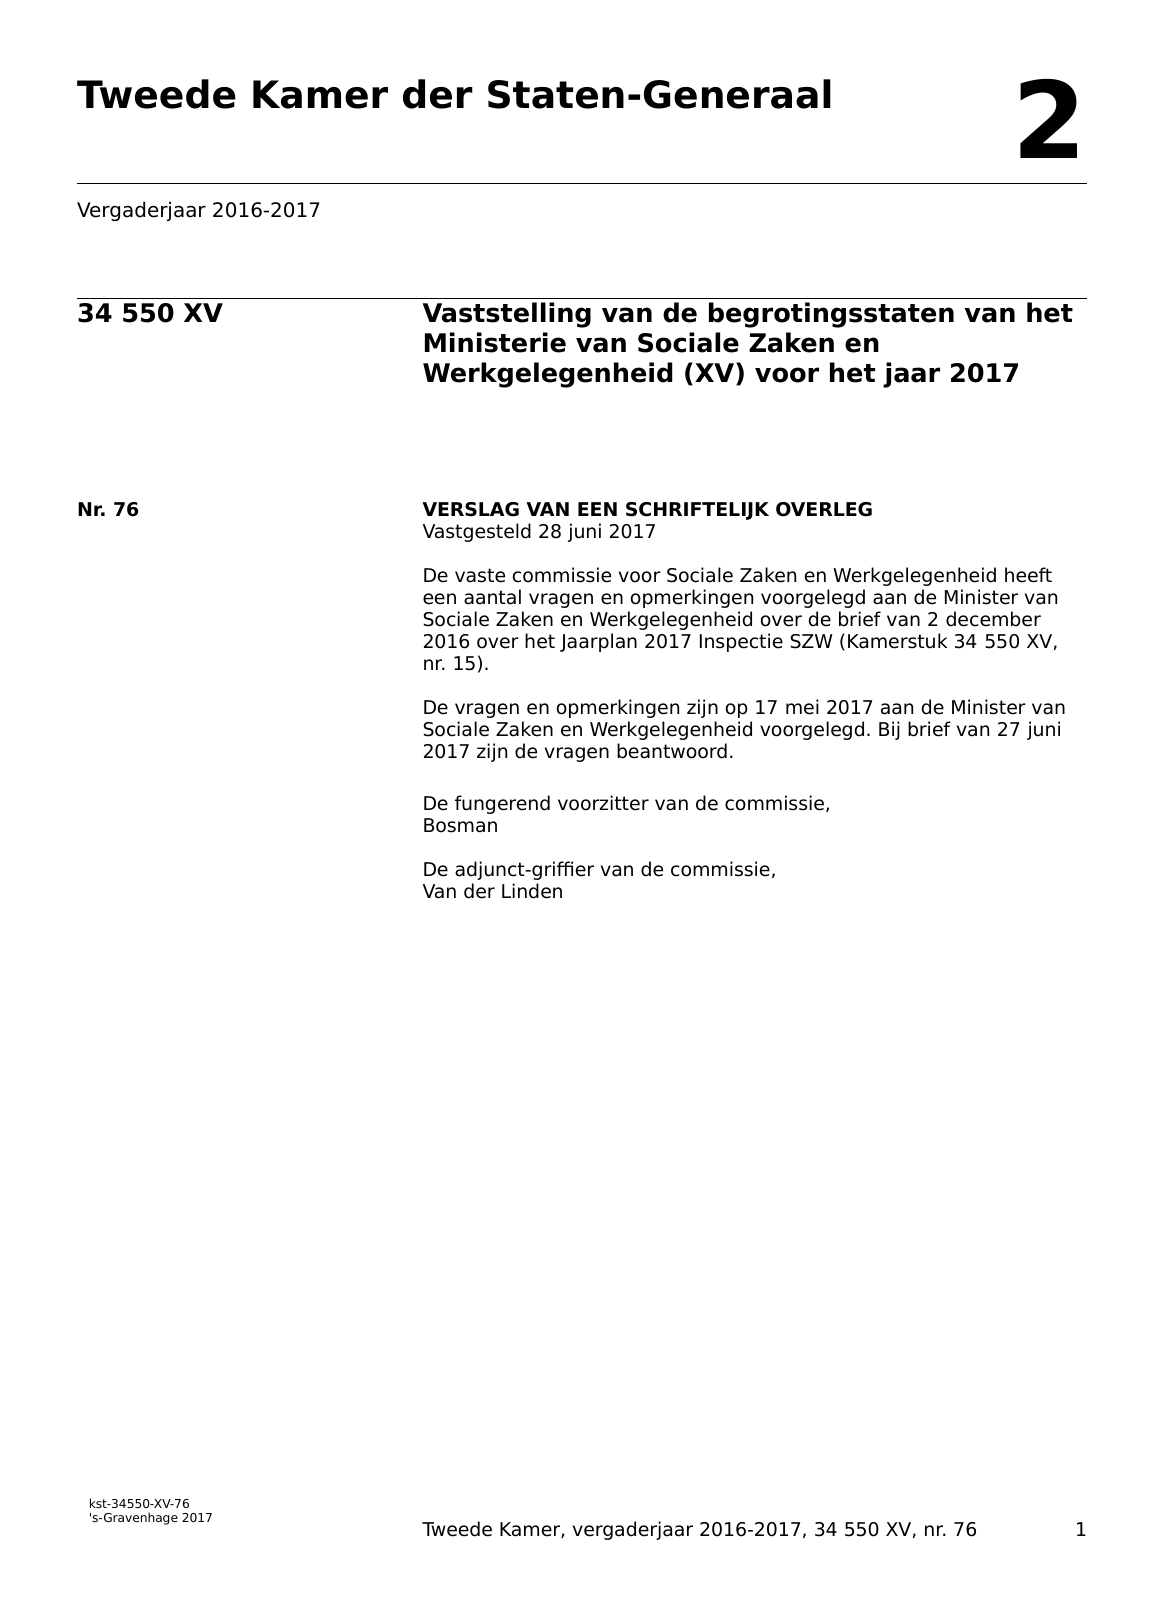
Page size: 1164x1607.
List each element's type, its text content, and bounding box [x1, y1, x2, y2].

subtitle 34 550 XV Vaststelling van de begrotingsstaten van het Ministerie van Sociale Zaken en Werkgelegenheid (XV) voor het jaar 2017 [77, 299, 1087, 388]
text De vaste commissie voor Sociale Zaken en Werkgelegenheid heeft een aantal vragen en opmerkingen voorgelegd aan de Minister van Sociale Zaken en Werkgelegenheid over de brief van 2 december 2016 over het Jaarplan 2017 Inspectie SZW (Kamerstuk 34 550 XV, nr. 15). [422, 565, 1087, 675]
text De fungerend voorzitter van de commissie, Bosman [422, 793, 1087, 837]
table_header 2 [886, 59, 1087, 183]
text Vastgesteld 28 juni 2017 [422, 521, 1087, 543]
subtitle Nr. 76 VERSLAG VAN EEN SCHRIFTELIJK OVERLEG [77, 499, 1087, 521]
text kst-34550-XV-76 [88, 1497, 323, 1511]
text De vragen en opmerkingen zijn op 17 mei 2017 aan de Minister van Sociale Zaken en Werkgelegenheid voorgelegd. Bij brief van 27 juni 2017 zijn de vragen beantwoord. [422, 697, 1087, 763]
text 's-Gravenhage 2017 [88, 1511, 323, 1525]
table_header Tweede Kamer der Staten-Generaal [77, 59, 886, 183]
table_cell Vergaderjaar 2016-2017 [77, 184, 1087, 298]
text De adjunct-griffier van de commissie, Van der Linden [422, 859, 1087, 903]
